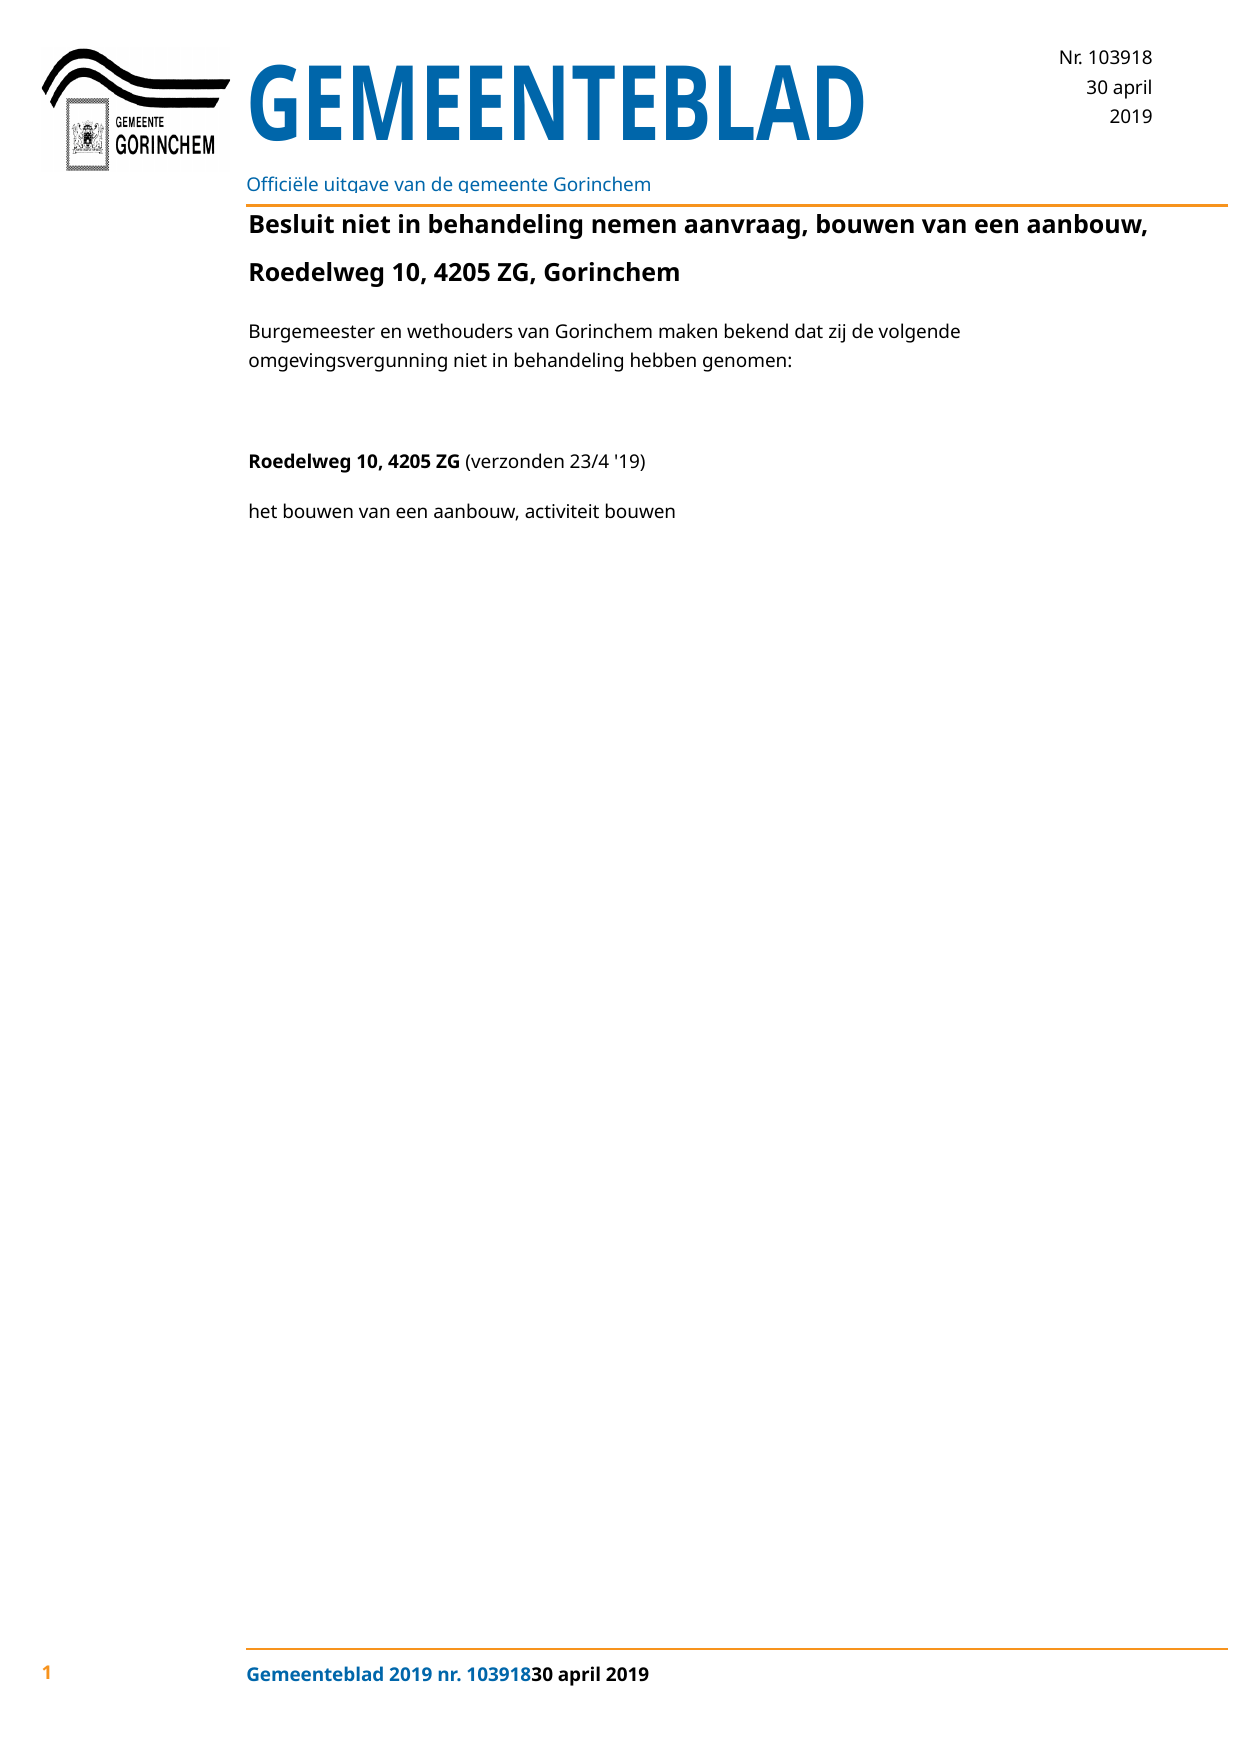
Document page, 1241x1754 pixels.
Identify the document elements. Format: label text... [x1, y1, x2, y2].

text Burgemeester en wethouders van Gorinchem maken bekend dat zij de volgende omgevingsvergunning niet in behandeling hebben genomen: [248, 318, 1152, 373]
text Roedelweg 10, 4205 ZG (verzonden 23/4 '19) [248, 448, 1152, 474]
picture [41, 47, 231, 172]
text Besluit niet in behandeling nemen aanvraag, bouwen van een aanbouw, Roedelweg 10, 4205 ZG, Gorinchem [248, 207, 1152, 288]
text het bouwen van een aanbouw, activiteit bouwen [248, 499, 1152, 524]
